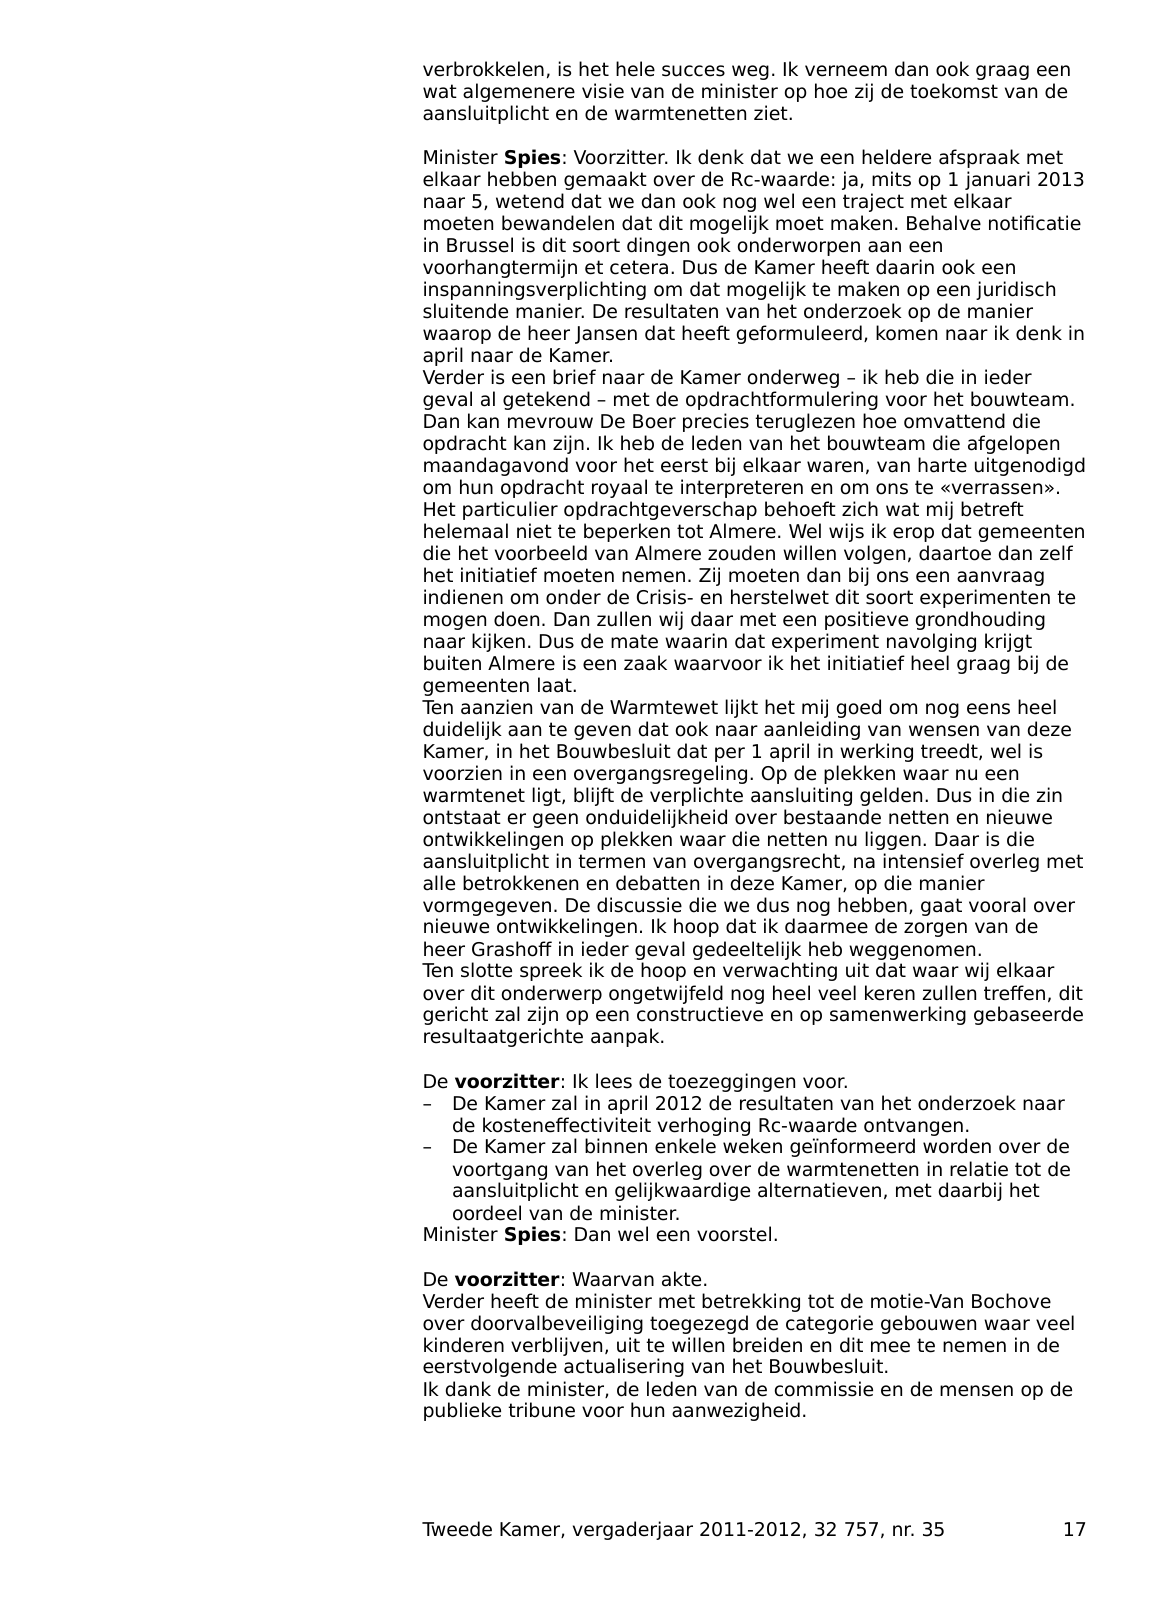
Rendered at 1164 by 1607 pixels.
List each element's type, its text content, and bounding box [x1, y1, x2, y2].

text Ten slotte spreek ik de hoop en verwachting uit dat waar wij elkaar over dit onderwerp ongetwijfeld nog heel veel keren zullen treffen, dit gericht zal zijn op een constructieve en op samenwerking gebaseerde resultaatgerichte aanpak. [422, 960, 1087, 1048]
text De voorzitter: Ik lees de toezeggingen voor. [422, 1071, 1087, 1092]
text Verder is een brief naar de Kamer onderweg – ik heb die in ieder geval al getekend – met de opdrachtformulering voor het bouwteam. Dan kan mevrouw De Boer precies teruglezen hoe omvattend die opdracht kan zijn. Ik heb de leden van het bouwteam die afgelopen maandagavond voor het eerst bij elkaar waren, van harte uitgenodigd om hun opdracht royaal te interpreteren en om ons te «verrassen». [422, 367, 1087, 499]
text Het particulier opdrachtgeverschap behoeft zich wat mij betreft helemaal niet te beperken tot Almere. Wel wijs ik erop dat gemeenten die het voorbeeld van Almere zouden willen volgen, daartoe dan zelf het initiatief moeten nemen. Zij moeten dan bij ons een aanvraag indienen om onder de Crisis- en herstelwet dit soort experimenten te mogen doen. Dan zullen wij daar met een positieve grondhouding naar kijken. Dus de mate waarin dat experiment navolging krijgt buiten Almere is een zaak waarvoor ik het initiatief heel graag bij de gemeenten laat. [422, 499, 1087, 697]
text Ik dank de minister, de leden van de commissie en de mensen op de publieke tribune voor hun aanwezigheid. [422, 1378, 1087, 1422]
text Minister Spies: Dan wel een voorstel. [422, 1224, 1087, 1246]
text Verder heeft de minister met betrekking tot de motie-Van Bochove over doorvalbeveiliging toegezegd de categorie gebouwen waar veel kinderen verblijven, uit te willen breiden en dit mee te nemen in de eerstvolgende actualisering van het Bouwbesluit. [422, 1291, 1087, 1378]
text – De Kamer zal in april 2012 de resultaten van het onderzoek naar de kosteneffectiviteit verhoging Rc-waarde ontvangen. [422, 1092, 1087, 1136]
text Ten aanzien van de Warmtewet lijkt het mij goed om nog eens heel duidelijk aan te geven dat ook naar aanleiding van wensen van deze Kamer, in het Bouwbesluit dat per 1 april in werking treedt, wel is voorzien in een overgangsregeling. Op de plekken waar nu een warmtenet ligt, blijft de verplichte aansluiting gelden. Dus in die zin ontstaat er geen onduidelijkheid over bestaande netten en nieuwe ontwikkelingen op plekken waar die netten nu liggen. Daar is die aansluitplicht in termen van overgangsrecht, na intensief overleg met alle betrokkenen en debatten in deze Kamer, op die manier vormgegeven. De discussie die we dus nog hebben, gaat vooral over nieuwe ontwikkelingen. Ik hoop dat ik daarmee de zorgen van de heer Grashoff in ieder geval gedeeltelijk heb weggenomen. [422, 697, 1087, 960]
text – De Kamer zal binnen enkele weken geïnformeerd worden over de voortgang van het overleg over de warmtenetten in relatie tot de aansluitplicht en gelijkwaardige alternatieven, met daarbij het oordeel van de minister. [422, 1136, 1087, 1224]
text Minister Spies: Voorzitter. Ik denk dat we een heldere afspraak met elkaar hebben gemaakt over de Rc-waarde: ja, mits op 1 januari 2013 naar 5, wetend dat we dan ook nog wel een traject met elkaar moeten bewandelen dat dit mogelijk moet maken. Behalve notificatie in Brussel is dit soort dingen ook onderworpen aan een voorhangtermijn et cetera. Dus de Kamer heeft daarin ook een inspanningsverplichting om dat mogelijk te maken op een juridisch sluitende manier. De resultaten van het onderzoek op de manier waarop de heer Jansen dat heeft geformuleerd, komen naar ik denk in april naar de Kamer. [422, 147, 1087, 367]
text verbrokkelen, is het hele succes weg. Ik verneem dan ook graag een wat algemenere visie van de minister op hoe zij de toekomst van de aansluitplicht en de warmtenetten ziet. [422, 59, 1087, 125]
text De voorzitter: Waarvan akte. [422, 1268, 1087, 1291]
